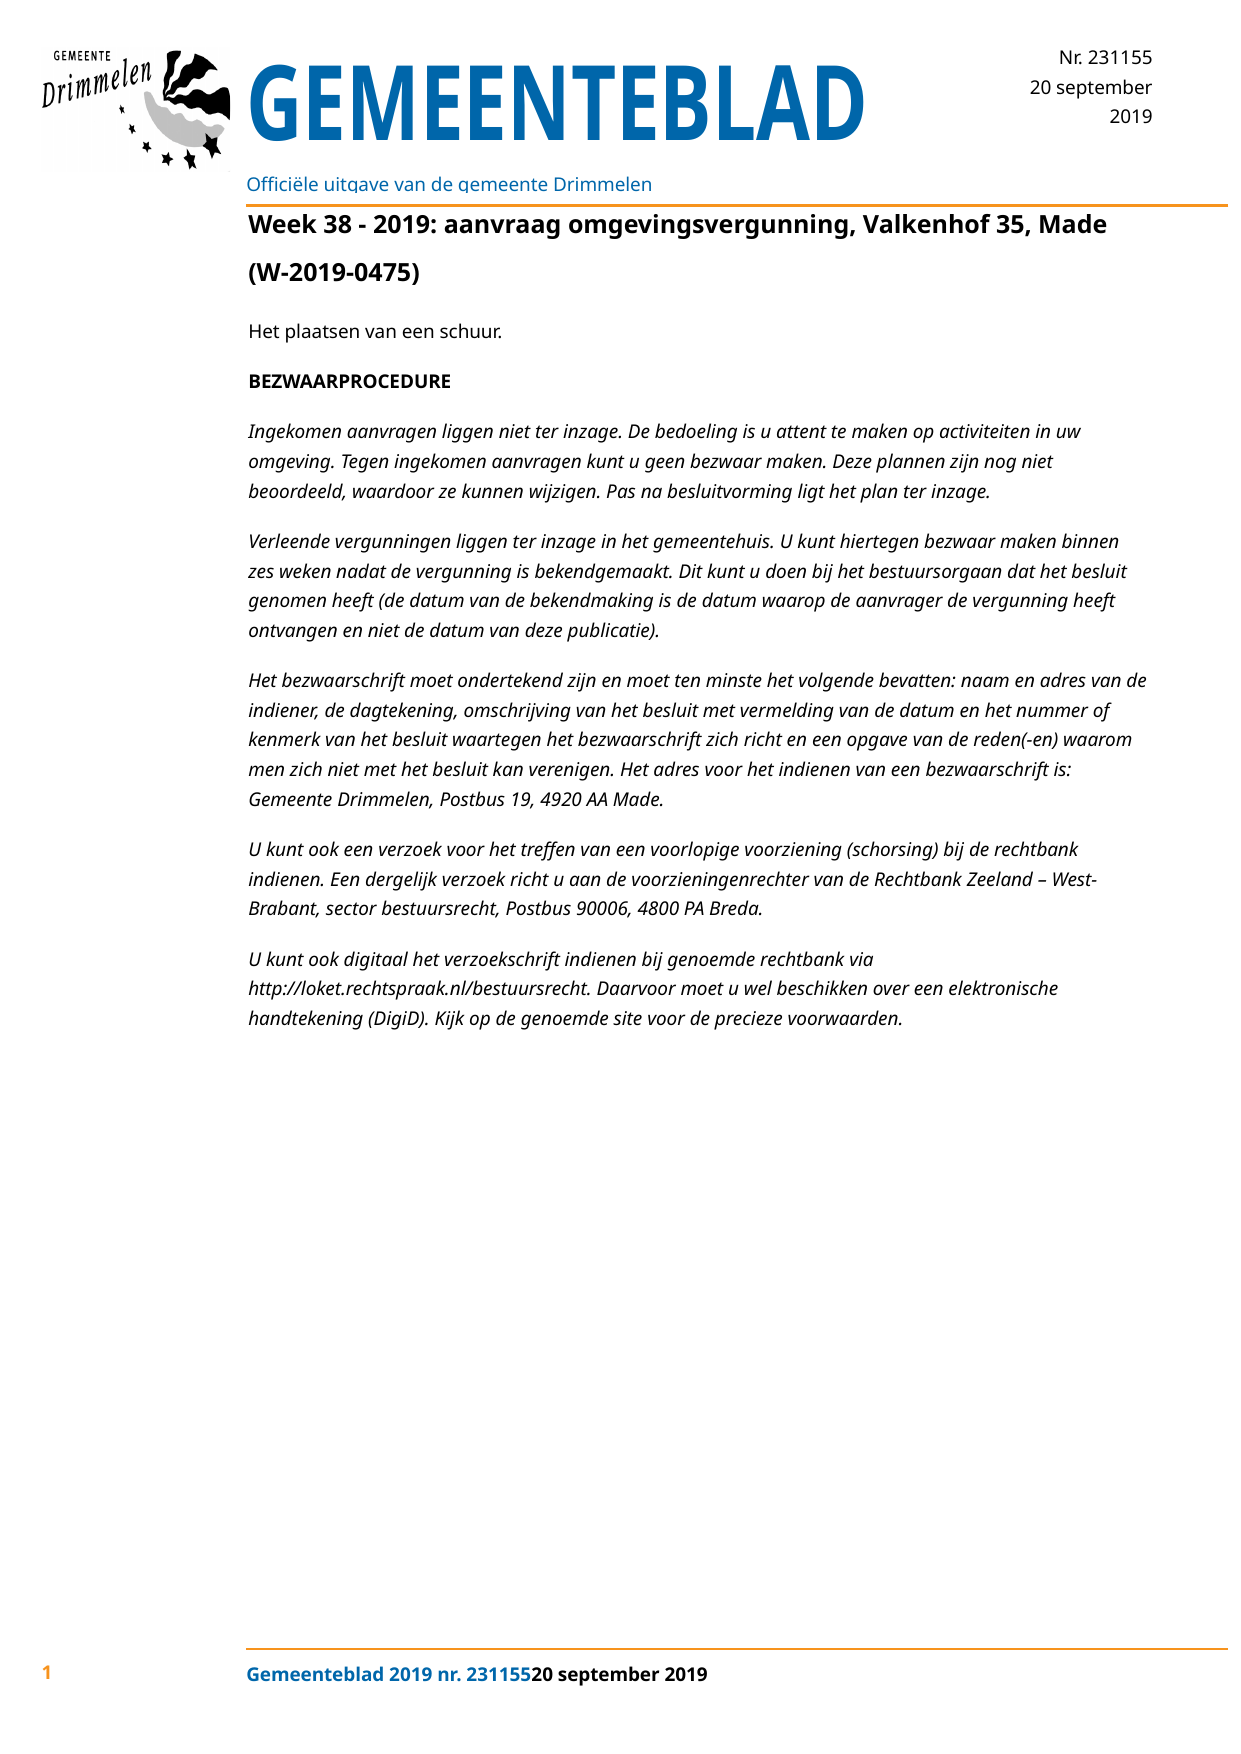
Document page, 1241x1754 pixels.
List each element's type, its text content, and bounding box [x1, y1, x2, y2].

text Het bezwaarschrift moet ondertekend zijn en moet ten minste het volgende bevatten: naam en adres van de indiener, de dagtekening, omschrijving van het besluit met vermelding van de datum en het nummer of kenmerk van het besluit waartegen het bezwaarschrift zich richt en een opgave van de reden(-en) waarom men zich niet met het besluit kan verenigen. Het adres voor het indienen van een bezwaarschrift is: Gemeente Drimmelen, Postbus 19, 4920 AA Made. [248, 667, 1152, 812]
text Verleende vergunningen liggen ter inzage in het gemeentehuis. U kunt hiertegen bezwaar maken binnen zes weken nadat de vergunning is bekendgemaakt. Dit kunt u doen bij het bestuursorgaan dat het besluit genomen heeft (de datum van de bekendmaking is de datum waarop de aanvrager de vergunning heeft ontvangen en niet de datum van deze publicatie). [248, 528, 1152, 643]
picture [41, 47, 231, 172]
text BEZWAARPROCEDURE [248, 368, 1152, 394]
text U kunt ook een verzoek voor het treffen van een voorlopige voorziening (schorsing) bij de rechtbank indienen. Een dergelijk verzoek richt u aan de voorzieningenrechter van de Rechtbank Zeeland – West-Brabant, sector bestuursrecht, Postbus 90006, 4800 PA Breda. [248, 836, 1152, 921]
text Week 38 - 2019: aanvraag omgevingsvergunning, Valkenhof 35, Made (W-2019-0475) [248, 207, 1152, 288]
text Het plaatsen van een schuur. [248, 318, 1152, 344]
text U kunt ook digitaal het verzoekschrift indienen bij genoemde rechtbank via http://loket.rechtspraak.nl/bestuursrecht. Daarvoor moet u wel beschikken over een elektronische handtekening (DigiD). Kijk op de genoemde site voor de precieze voorwaarden. [248, 946, 1152, 1031]
text Ingekomen aanvragen liggen niet ter inzage. De bedoeling is u attent te maken op activiteiten in uw omgeving. Tegen ingekomen aanvragen kunt u geen bezwaar maken. Deze plannen zijn nog niet beoordeeld, waardoor ze kunnen wijzigen. Pas na besluitvorming ligt het plan ter inzage. [248, 419, 1152, 504]
